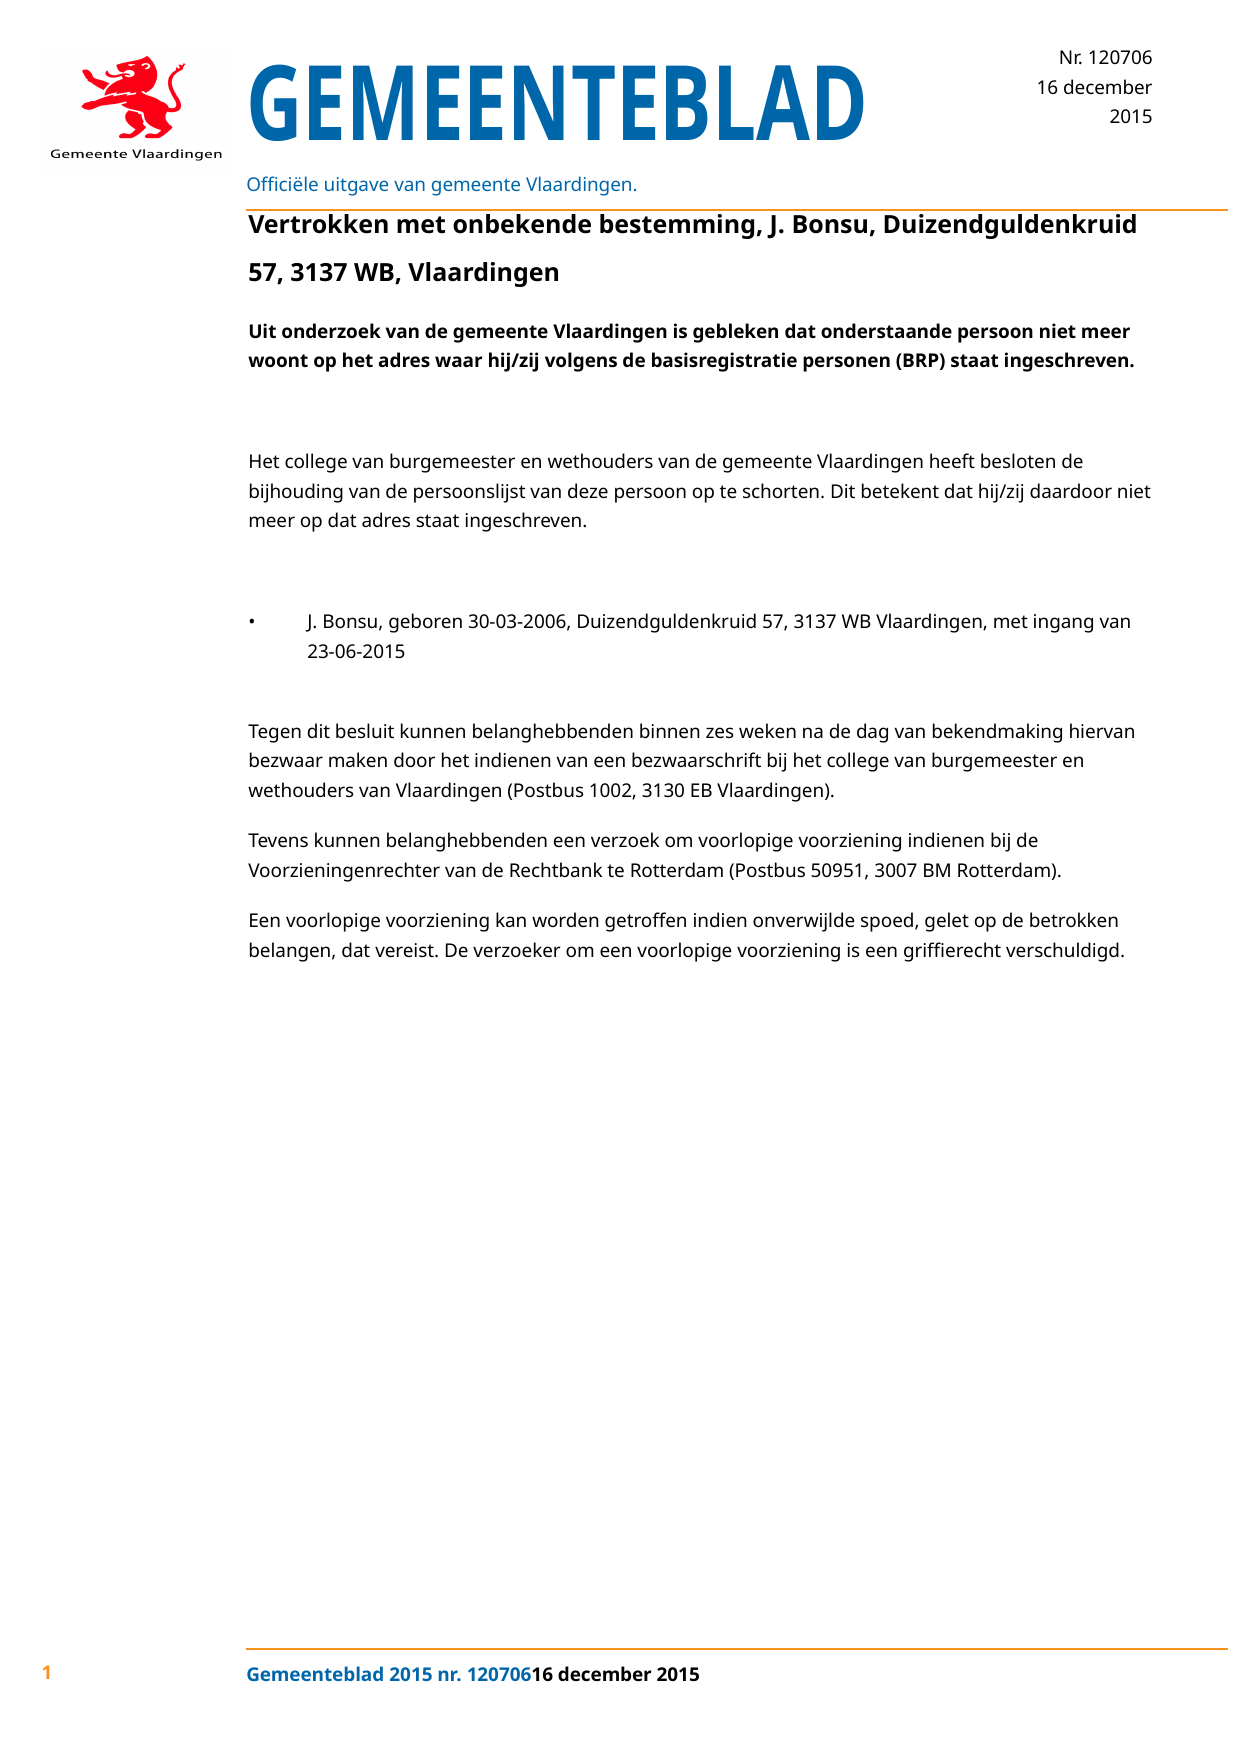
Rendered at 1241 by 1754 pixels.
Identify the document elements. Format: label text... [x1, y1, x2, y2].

text Uit onderzoek van de gemeente Vlaardingen is gebleken dat onderstaande persoon niet meer woont op het adres waar hij/zij volgens de basisregistratie personen (BRP) staat ingeschreven. [248, 318, 1152, 373]
list J. Bonsu, geboren 30-03-2006, Duizendguldenkruid 57, 3137 WB Vlaardingen, met ingang van 23-06-2015 [248, 608, 1152, 664]
text Een voorlopige voorziening kan worden getroffen indien onverwijlde spoed, gelet op de betrokken belangen, dat vereist. De verzoeker om een voorlopige voorziening is een griffierecht verschuldigd. [248, 907, 1152, 963]
picture [41, 47, 231, 172]
text Vertrokken met onbekende bestemming, J. Bonsu, Duizendguldenkruid 57, 3137 WB, Vlaardingen [248, 211, 1152, 288]
text Het college van burgemeester en wethouders van de gemeente Vlaardingen heeft besloten de bijhouding van de persoonslijst van deze persoon op te schorten. Dit betekent dat hij/zij daardoor niet meer op dat adres staat ingeschreven. [248, 448, 1152, 533]
text Tevens kunnen belanghebbenden een verzoek om voorlopige voorziening indienen bij de Voorzieningenrechter van de Rechtbank te Rotterdam (Postbus 50951, 3007 BM Rotterdam). [248, 827, 1152, 883]
text Tegen dit besluit kunnen belanghebbenden binnen zes weken na de dag van bekendmaking hiervan bezwaar maken door het indienen van een bezwaarschrift bij het college van burgemeester en wethouders van Vlaardingen (Postbus 1002, 3130 EB Vlaardingen). [248, 718, 1152, 803]
